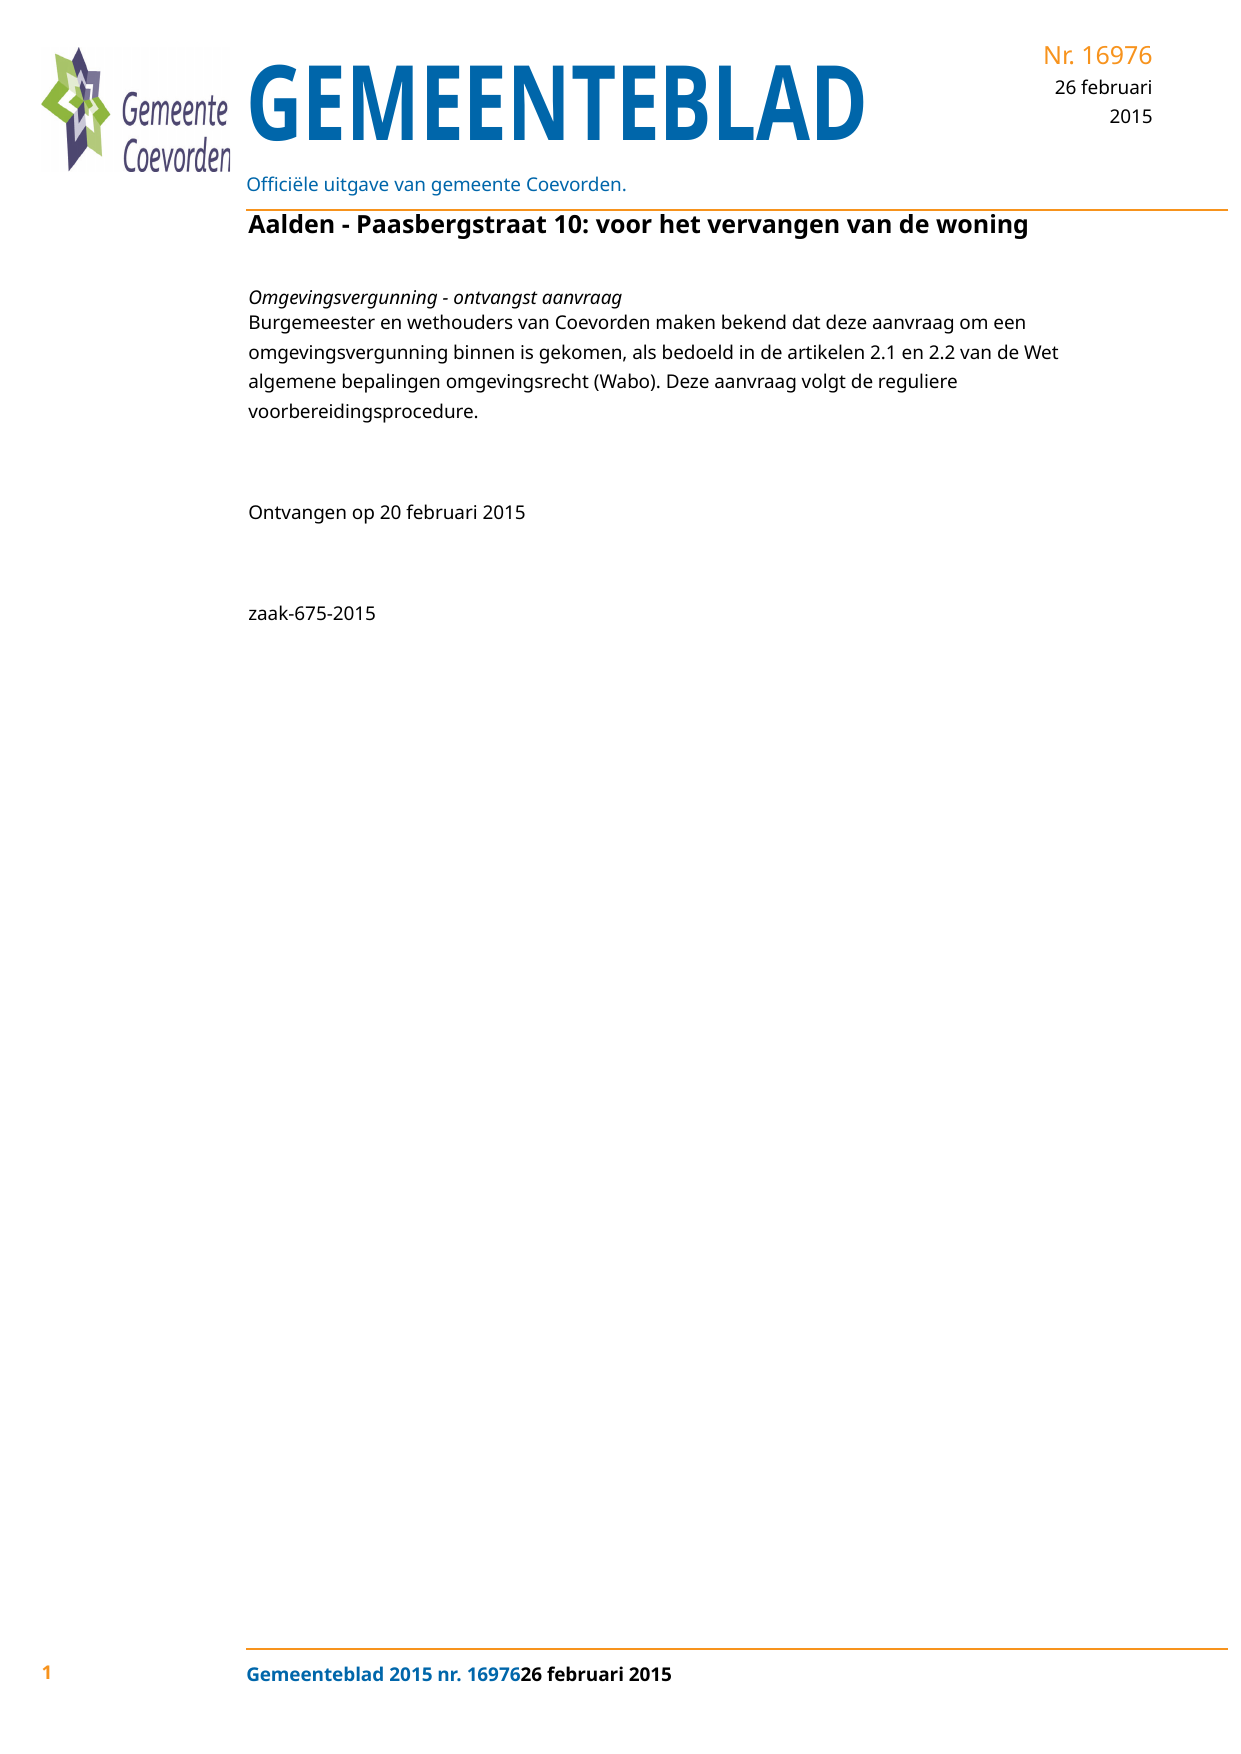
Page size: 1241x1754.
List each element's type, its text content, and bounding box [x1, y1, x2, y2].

text Ontvangen op 20 februari 2015 [248, 499, 1152, 525]
text zaak-675-2015 [248, 600, 1152, 626]
text Burgemeester en wethouders van Coevorden maken bekend dat deze aanvraag om een omgevingsvergunning binnen is gekomen, als bedoeld in de artikelen 2.1 en 2.2 van de Wet algemene bepalingen omgevingsrecht (Wabo). Deze aanvraag volgt de reguliere voorbereidingsprocedure. [248, 309, 1152, 424]
text Aalden - Paasbergstraat 10: voor het vervangen van de woning [248, 211, 1152, 241]
picture [41, 47, 231, 172]
text Omgevingsvergunning - ontvangst aanvraag [248, 284, 1152, 309]
